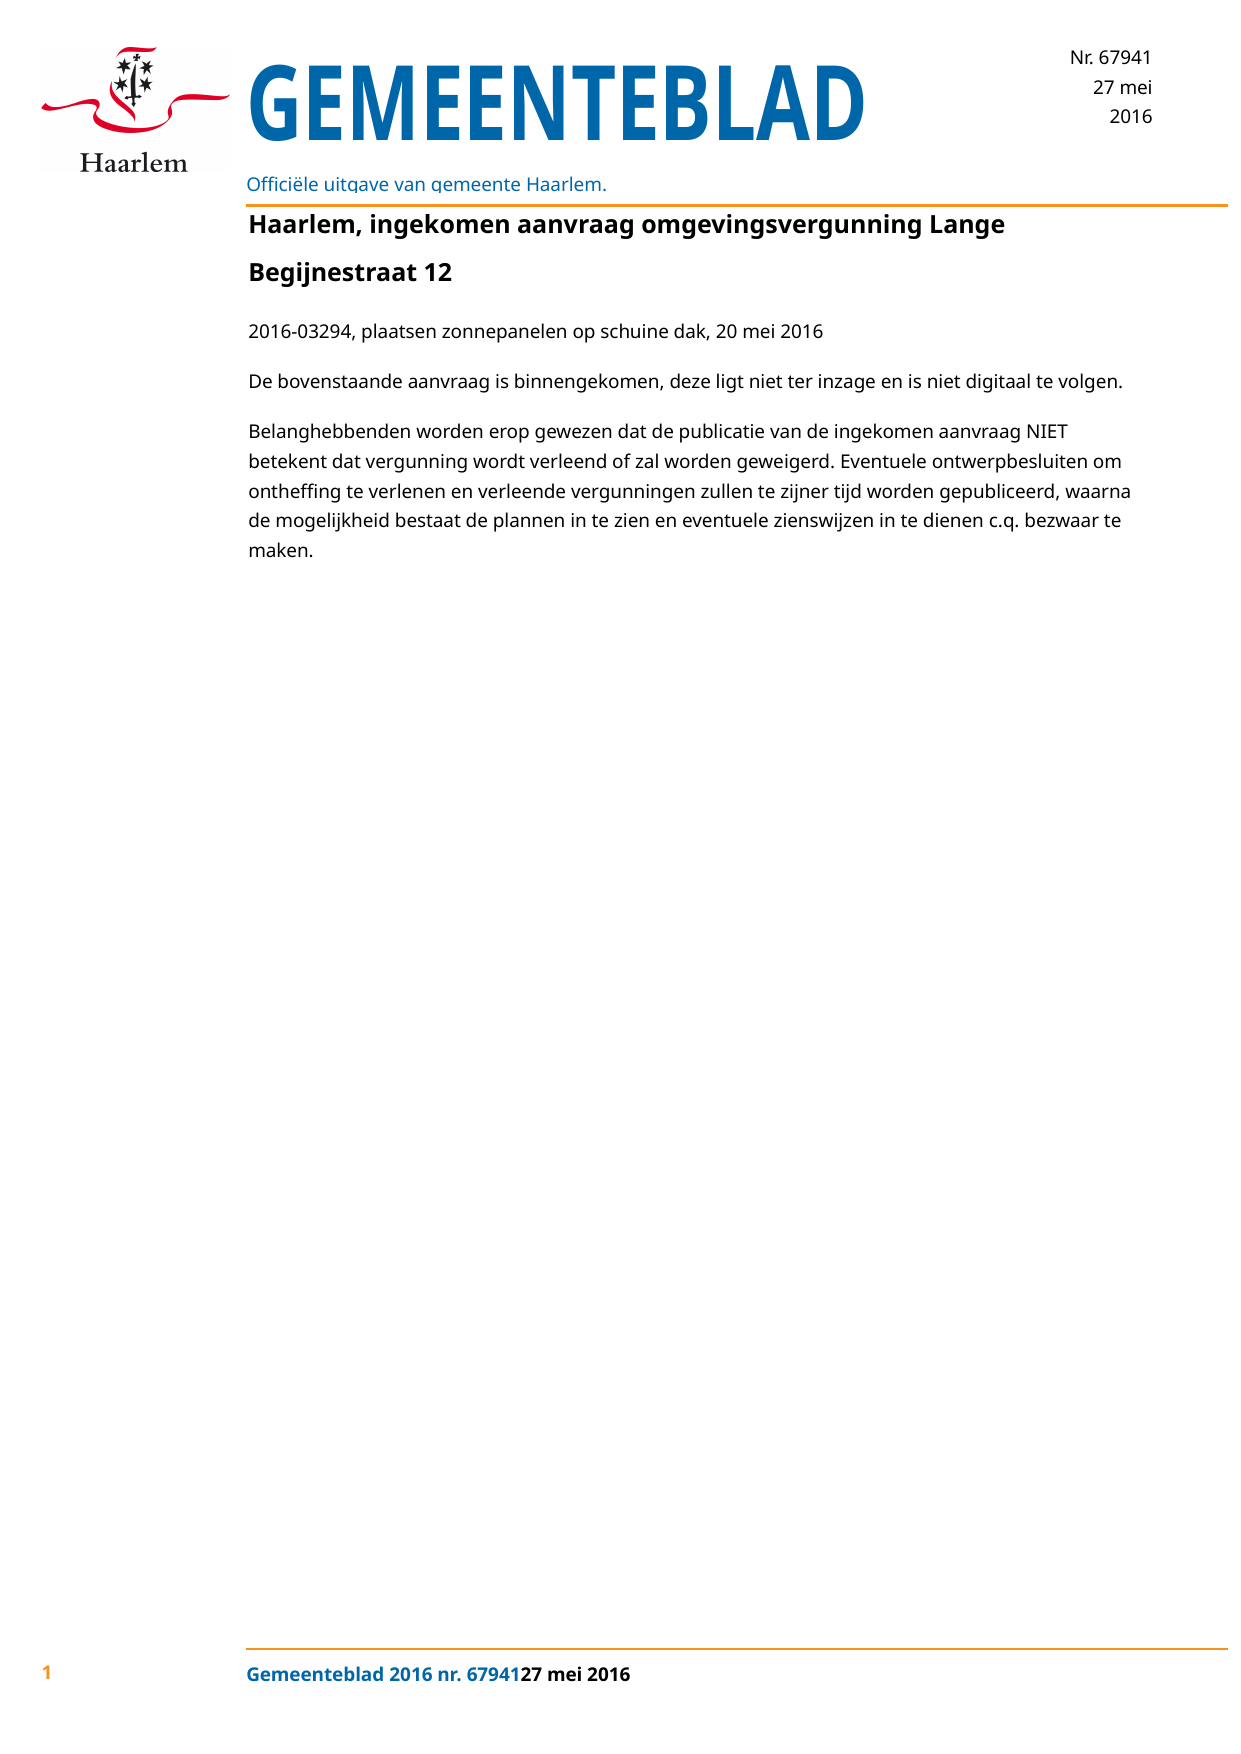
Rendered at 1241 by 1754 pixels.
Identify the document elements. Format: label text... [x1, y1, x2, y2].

text Belanghebbenden worden erop gewezen dat de publicatie van de ingekomen aanvraag NIET betekent dat vergunning wordt verleend of zal worden geweigerd. Eventuele ontwerpbesluiten om ontheffing te verlenen en verleende vergunningen zullen te zijner tijd worden gepubliceerd, waarna de mogelijkheid bestaat de plannen in te zien en eventuele zienswijzen in te dienen c.q. bezwaar te maken. [248, 419, 1152, 563]
text 2016-03294, plaatsen zonnepanelen op schuine dak, 20 mei 2016 [248, 318, 1152, 344]
picture [41, 47, 231, 172]
text De bovenstaande aanvraag is binnengekomen, deze ligt niet ter inzage en is niet digitaal te volgen. [248, 368, 1152, 394]
text Haarlem, ingekomen aanvraag omgevingsvergunning Lange Begijnestraat 12 [248, 207, 1152, 288]
